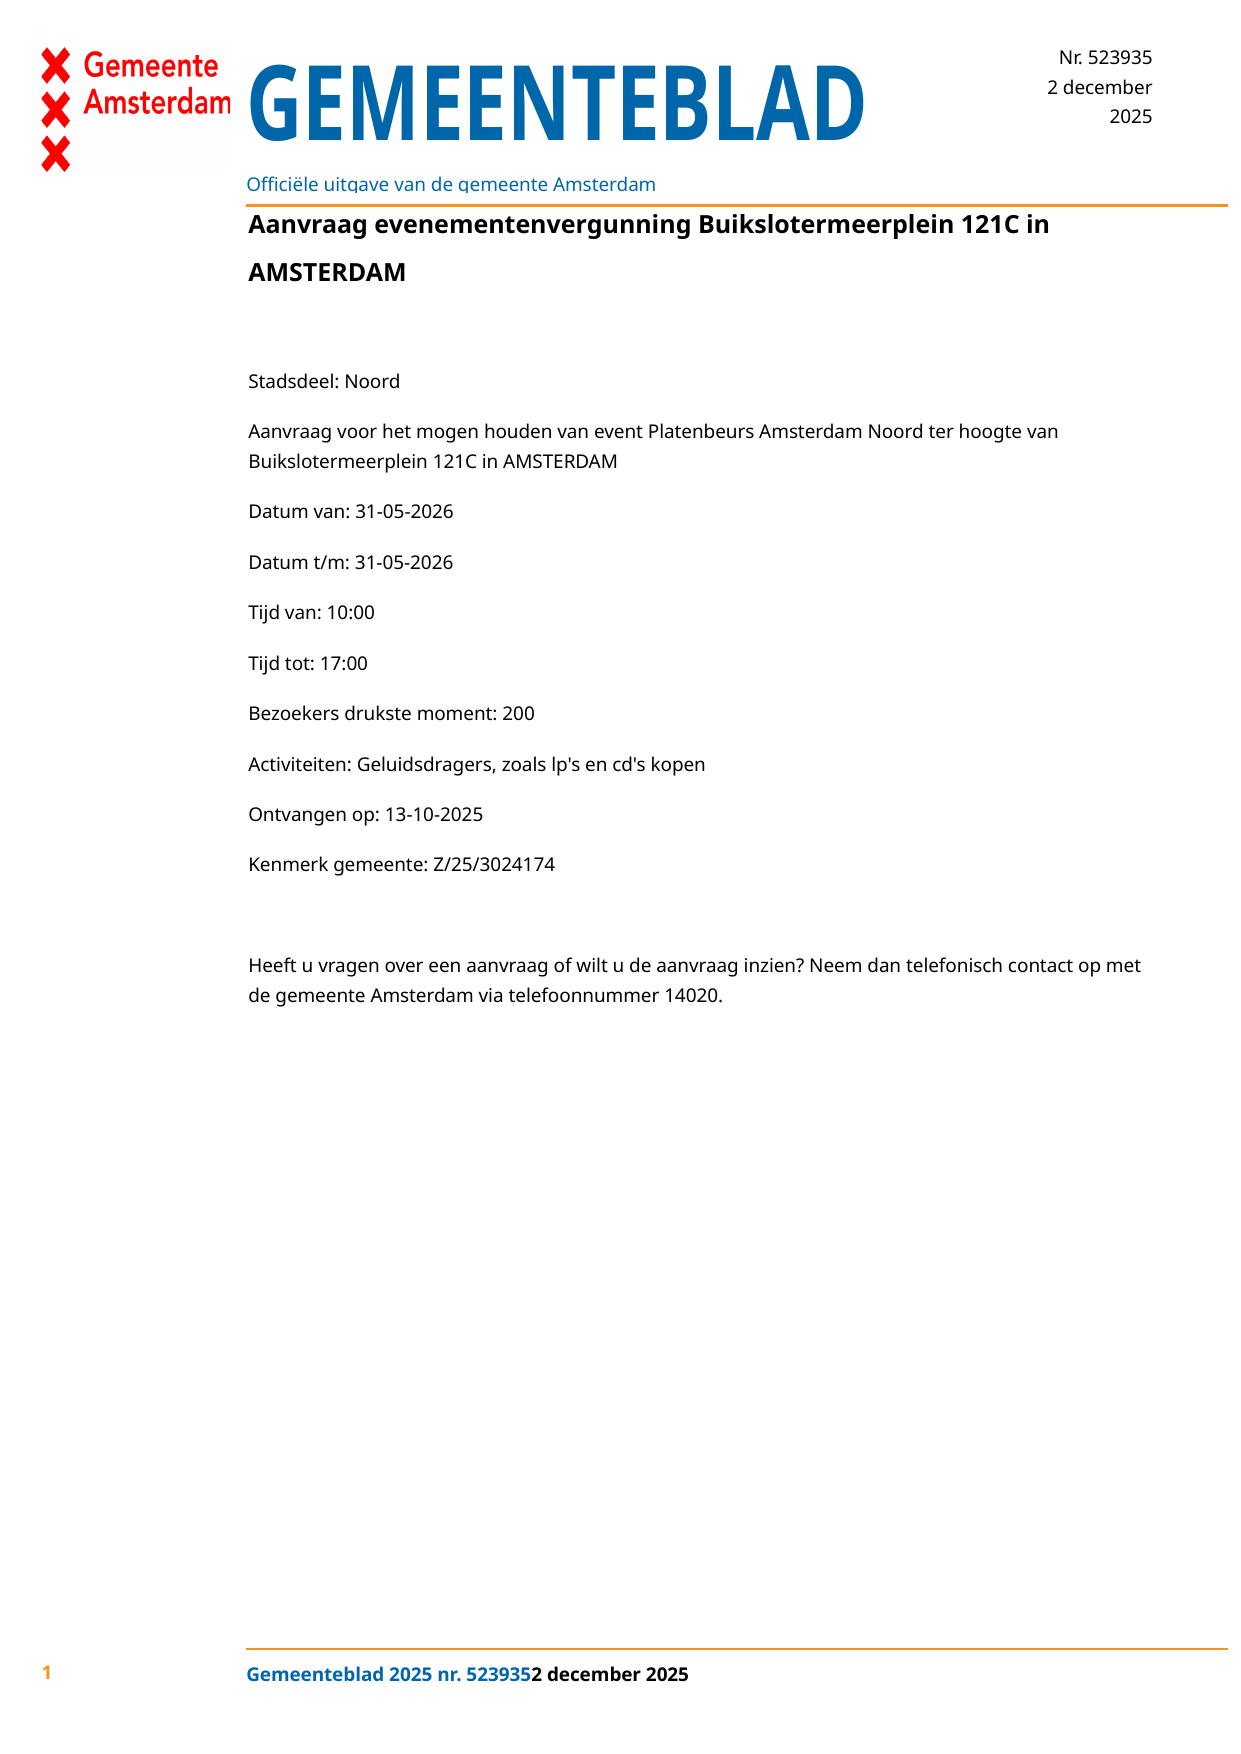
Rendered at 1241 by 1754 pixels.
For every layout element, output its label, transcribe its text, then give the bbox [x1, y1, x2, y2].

text Activiteiten: Geluidsdragers, zoals lp's en cd's kopen [248, 751, 1152, 777]
text Aanvraag evenementenvergunning Buikslotermeerplein 121C in AMSTERDAM [248, 207, 1152, 288]
text Kenmerk gemeente: Z/25/3024174 [248, 852, 1152, 877]
text Heeft u vragen over een aanvraag of wilt u de aanvraag inzien? Neem dan telefonisch contact op met de gemeente Amsterdam via telefoonnummer 14020. [248, 952, 1152, 1008]
text Tijd van: 10:00 [248, 599, 1152, 625]
text Datum t/m: 31-05-2026 [248, 549, 1152, 575]
text Ontvangen op: 13-10-2025 [248, 801, 1152, 827]
text Aanvraag voor het mogen houden van event Platenbeurs Amsterdam Noord ter hoogte van Buikslotermeerplein 121C in AMSTERDAM [248, 419, 1152, 474]
text Tijd tot: 17:00 [248, 650, 1152, 676]
picture [41, 47, 231, 172]
text Stadsdeel: Noord [248, 368, 1152, 394]
text Datum van: 31-05-2026 [248, 499, 1152, 524]
text Bezoekers drukste moment: 200 [248, 700, 1152, 726]
